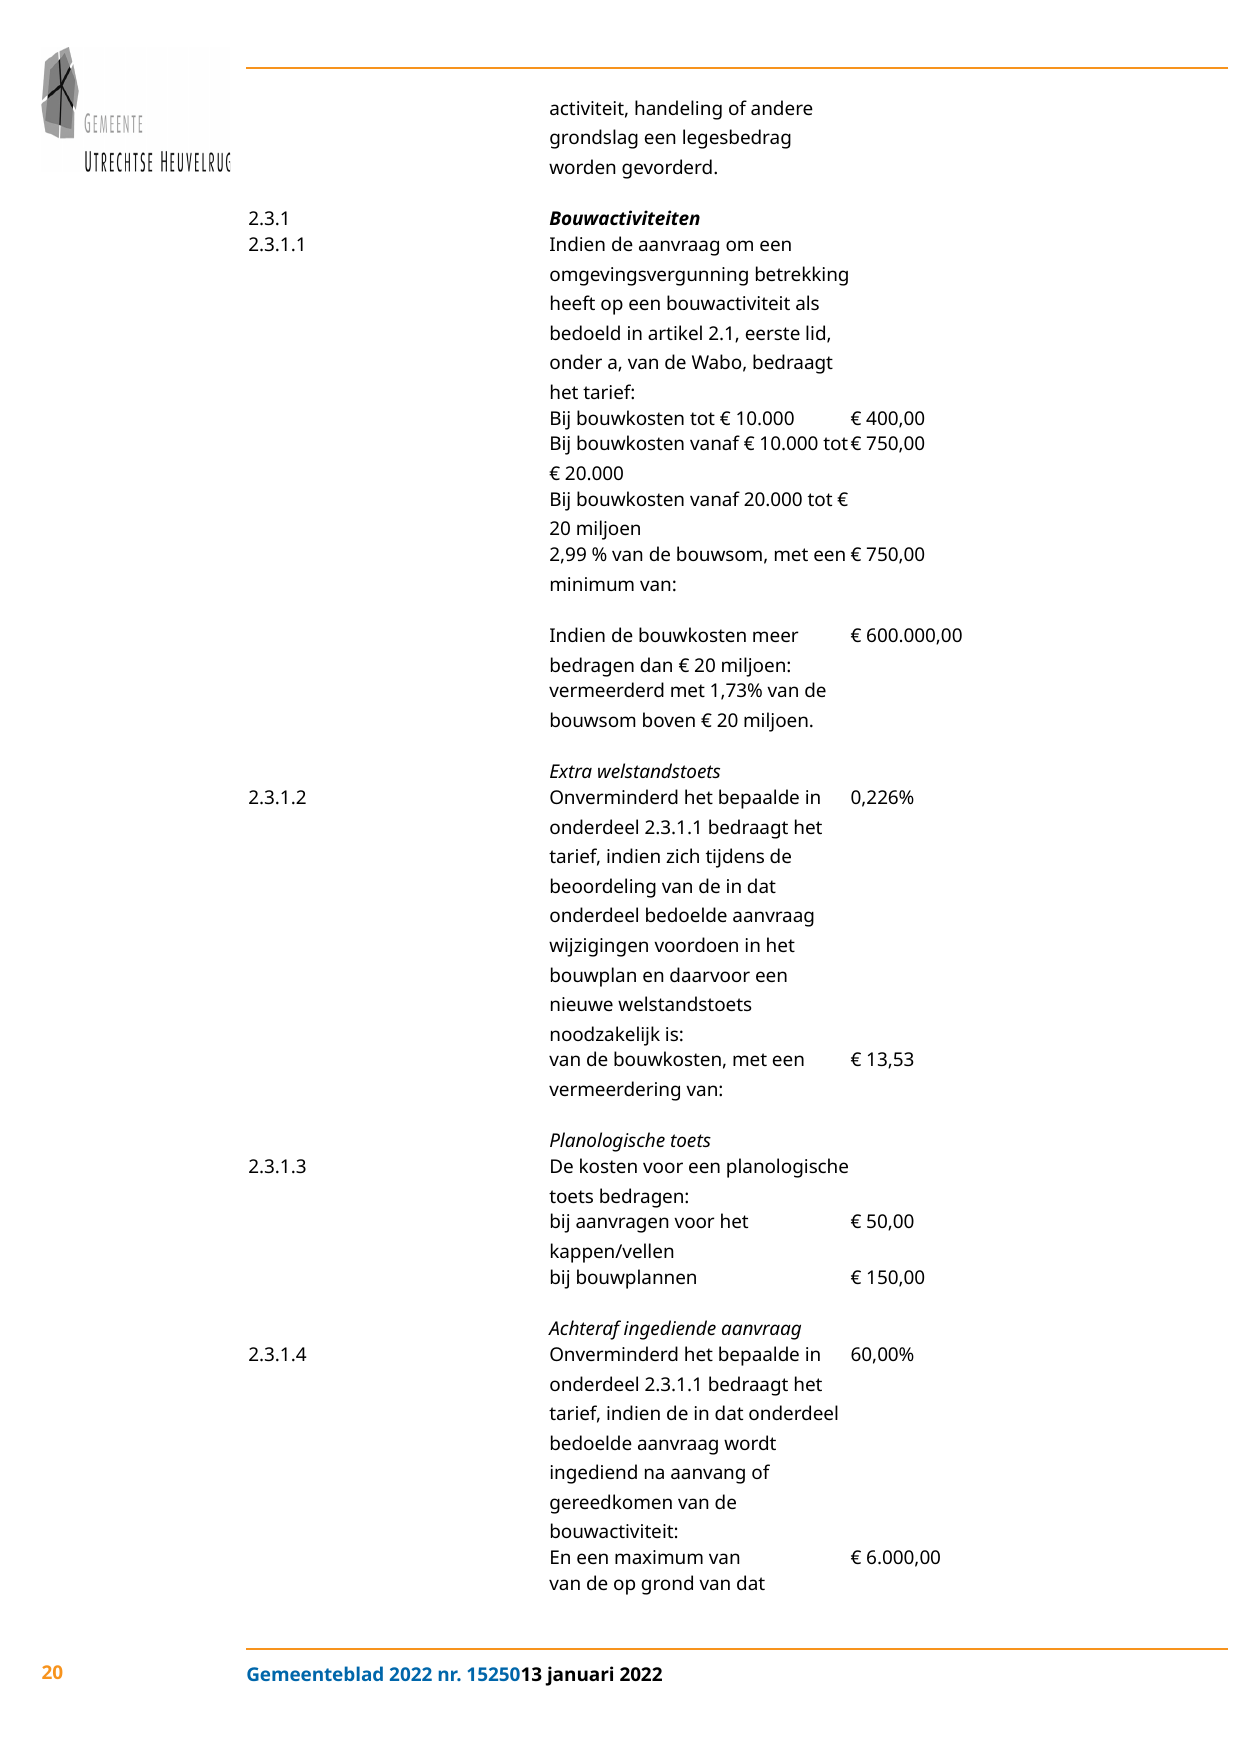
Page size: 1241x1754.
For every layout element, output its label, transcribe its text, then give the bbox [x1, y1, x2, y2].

table_cell van de op grond van dat [549, 1570, 850, 1596]
table_cell [248, 486, 549, 596]
table_cell € 400,00 [850, 405, 1152, 431]
table_cell 2.3.1.2 [248, 784, 549, 1102]
table_cell Bij bouwkosten tot € 10.000 [549, 405, 850, 431]
table_cell [248, 1290, 549, 1316]
table_cell [850, 231, 1152, 257]
table_cell Indien de aanvraag om een omgevingsvergunning betrekking heeft op een bouwactiviteit als bedoeld in artikel 2.1, eerste lid, onder a, van de Wabo, bedraagt het tarief: [549, 231, 850, 405]
table_cell activiteit, handeling of andere grondslag een legesbedrag worden gevorderd. [549, 95, 850, 180]
table_cell [850, 1316, 1152, 1341]
table_cell 0,226% [850, 784, 1152, 1047]
table_cell vermeerderd met 1,73% van de bouwsom boven € 20 miljoen. [549, 678, 850, 733]
table_cell Extra welstandstoets [549, 759, 850, 784]
table_cell 2.3.1.4 [248, 1341, 549, 1570]
table_cell [850, 180, 1152, 205]
table_cell [850, 1570, 1152, 1596]
table_cell € 6.000,00 [850, 1545, 1152, 1570]
table_cell [248, 678, 549, 733]
table_cell [549, 1102, 850, 1128]
table_cell € 50,00 [850, 1209, 1152, 1264]
table_cell [850, 733, 1152, 758]
table_cell Planologische toets [549, 1128, 850, 1153]
table_cell [850, 1154, 1152, 1209]
table_cell En een maximum van [549, 1545, 850, 1570]
table_cell [248, 431, 549, 486]
table_cell De kosten voor een planologische toets bedragen: [549, 1154, 850, 1209]
table_cell [248, 1316, 549, 1341]
table_cell 2,99 % van de bouwsom, met een minimum van: [549, 541, 850, 596]
table_cell [850, 759, 1152, 784]
table_cell [248, 1209, 549, 1264]
table_cell bij bouwplannen [549, 1264, 850, 1290]
table_cell 2.3.1 [248, 205, 549, 231]
table_cell [850, 1128, 1152, 1153]
table_cell [248, 95, 549, 180]
table_cell € 750,00 [850, 431, 1152, 486]
table_cell [850, 1290, 1152, 1316]
table_cell Bouwactiviteiten [549, 205, 850, 231]
table_cell [850, 486, 1152, 541]
table_cell [549, 180, 850, 205]
table_cell [248, 1128, 549, 1153]
table_cell [850, 257, 1152, 405]
table_cell [850, 596, 1152, 622]
table_cell 60,00% [850, 1341, 1152, 1544]
table_cell [549, 733, 850, 758]
table_cell [850, 95, 1152, 180]
table_cell [850, 1102, 1152, 1128]
table_cell Bij bouwkosten vanaf € 10.000 tot € 20.000 [549, 431, 850, 486]
table_cell [549, 1290, 850, 1316]
table_cell € 750,00 [850, 541, 1152, 596]
table_cell Onverminderd het bepaalde in onderdeel 2.3.1.1 bedraagt het tarief, indien de in dat onderdeel bedoelde aanvraag wordt ingediend na aanvang of gereedkomen van de bouwactiviteit: [549, 1341, 850, 1544]
table_cell € 13,53 [850, 1047, 1152, 1102]
table_cell Indien de bouwkosten meer bedragen dan € 20 miljoen: [549, 622, 850, 677]
table_cell [850, 205, 1152, 231]
table_cell € 150,00 [850, 1264, 1152, 1290]
table_cell bij aanvragen voor het kappen/vellen [549, 1209, 850, 1264]
table_cell Onverminderd het bepaalde in onderdeel 2.3.1.1 bedraagt het tarief, indien zich tijdens de beoordeling van de in dat onderdeel bedoelde aanvraag wijzigingen voordoen in het bouwplan en daarvoor een nieuwe welstandstoets noodzakelijk is: [549, 784, 850, 1047]
table_cell [248, 405, 549, 431]
table_cell [248, 1102, 549, 1128]
table_cell Bij bouwkosten vanaf 20.000 tot € 20 miljoen [549, 486, 850, 541]
table_cell [248, 733, 549, 784]
table_cell [549, 596, 850, 622]
table_cell [248, 180, 549, 205]
table_cell [248, 1570, 549, 1596]
picture [41, 47, 231, 172]
table_cell [248, 1264, 549, 1290]
table_cell 2.3.1.3 [248, 1154, 549, 1209]
table_cell [248, 596, 549, 677]
table_cell [850, 678, 1152, 733]
table_cell Achteraf ingediende aanvraag [549, 1316, 850, 1341]
table_cell 2.3.1.1 [248, 231, 549, 405]
table_cell van de bouwkosten, met een vermeerdering van: [549, 1047, 850, 1102]
table_cell € 600.000,00 [850, 622, 1152, 677]
